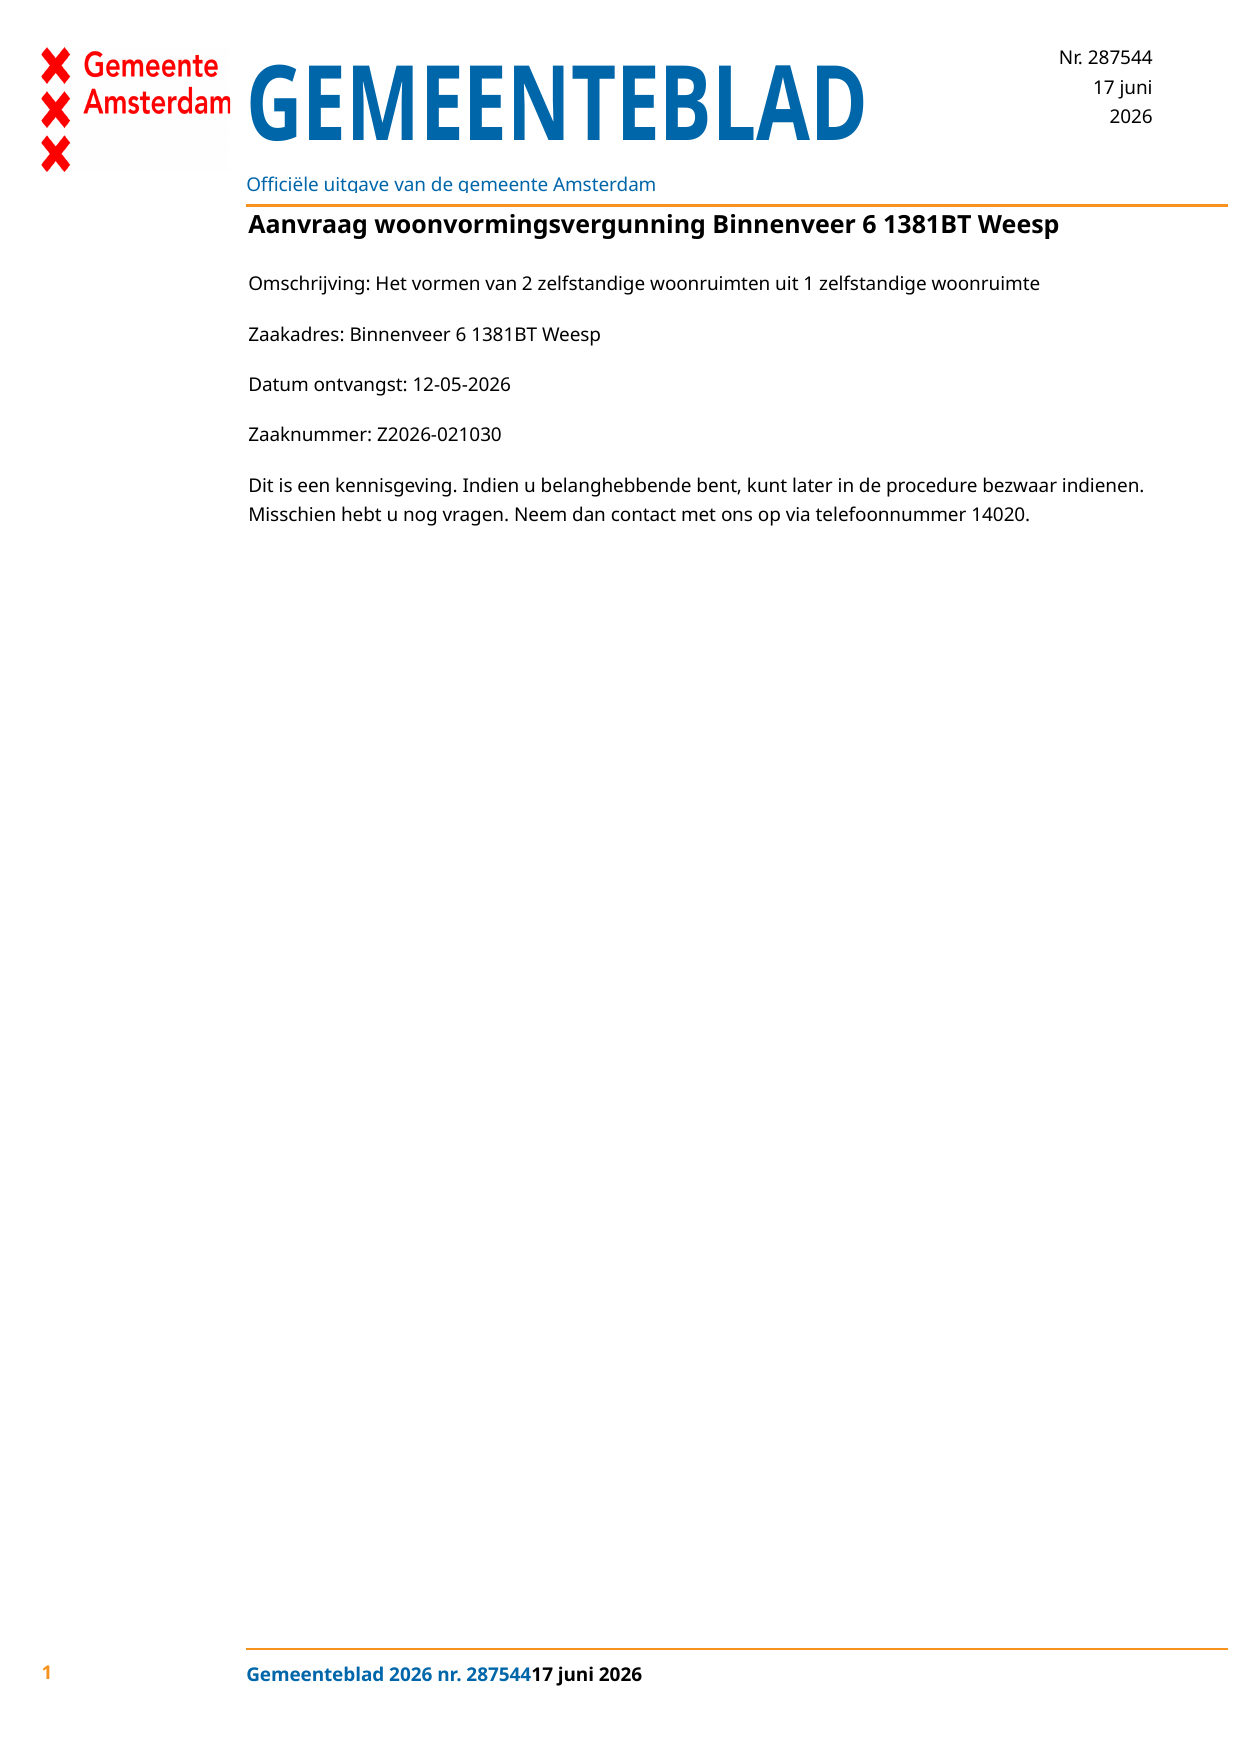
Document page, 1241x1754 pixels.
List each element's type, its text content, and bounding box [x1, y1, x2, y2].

text Zaaknummer: Z2026-021030 [248, 422, 1152, 447]
text Zaakadres: Binnenveer 6 1381BT Weesp [248, 321, 1152, 346]
text Datum ontvangst: 12-05-2026 [248, 371, 1152, 397]
text Omschrijving: Het vormen van 2 zelfstandige woonruimten uit 1 zelfstandige woonruimte [248, 270, 1152, 296]
text Aanvraag woonvormingsvergunning Binnenveer 6 1381BT Weesp [248, 207, 1152, 241]
picture [41, 47, 231, 172]
text Dit is een kennisgeving. Indien u belanghebbende bent, kunt later in de procedure bezwaar indienen. Misschien hebt u nog vragen. Neem dan contact met ons op via telefoonnummer 14020. [248, 472, 1152, 527]
